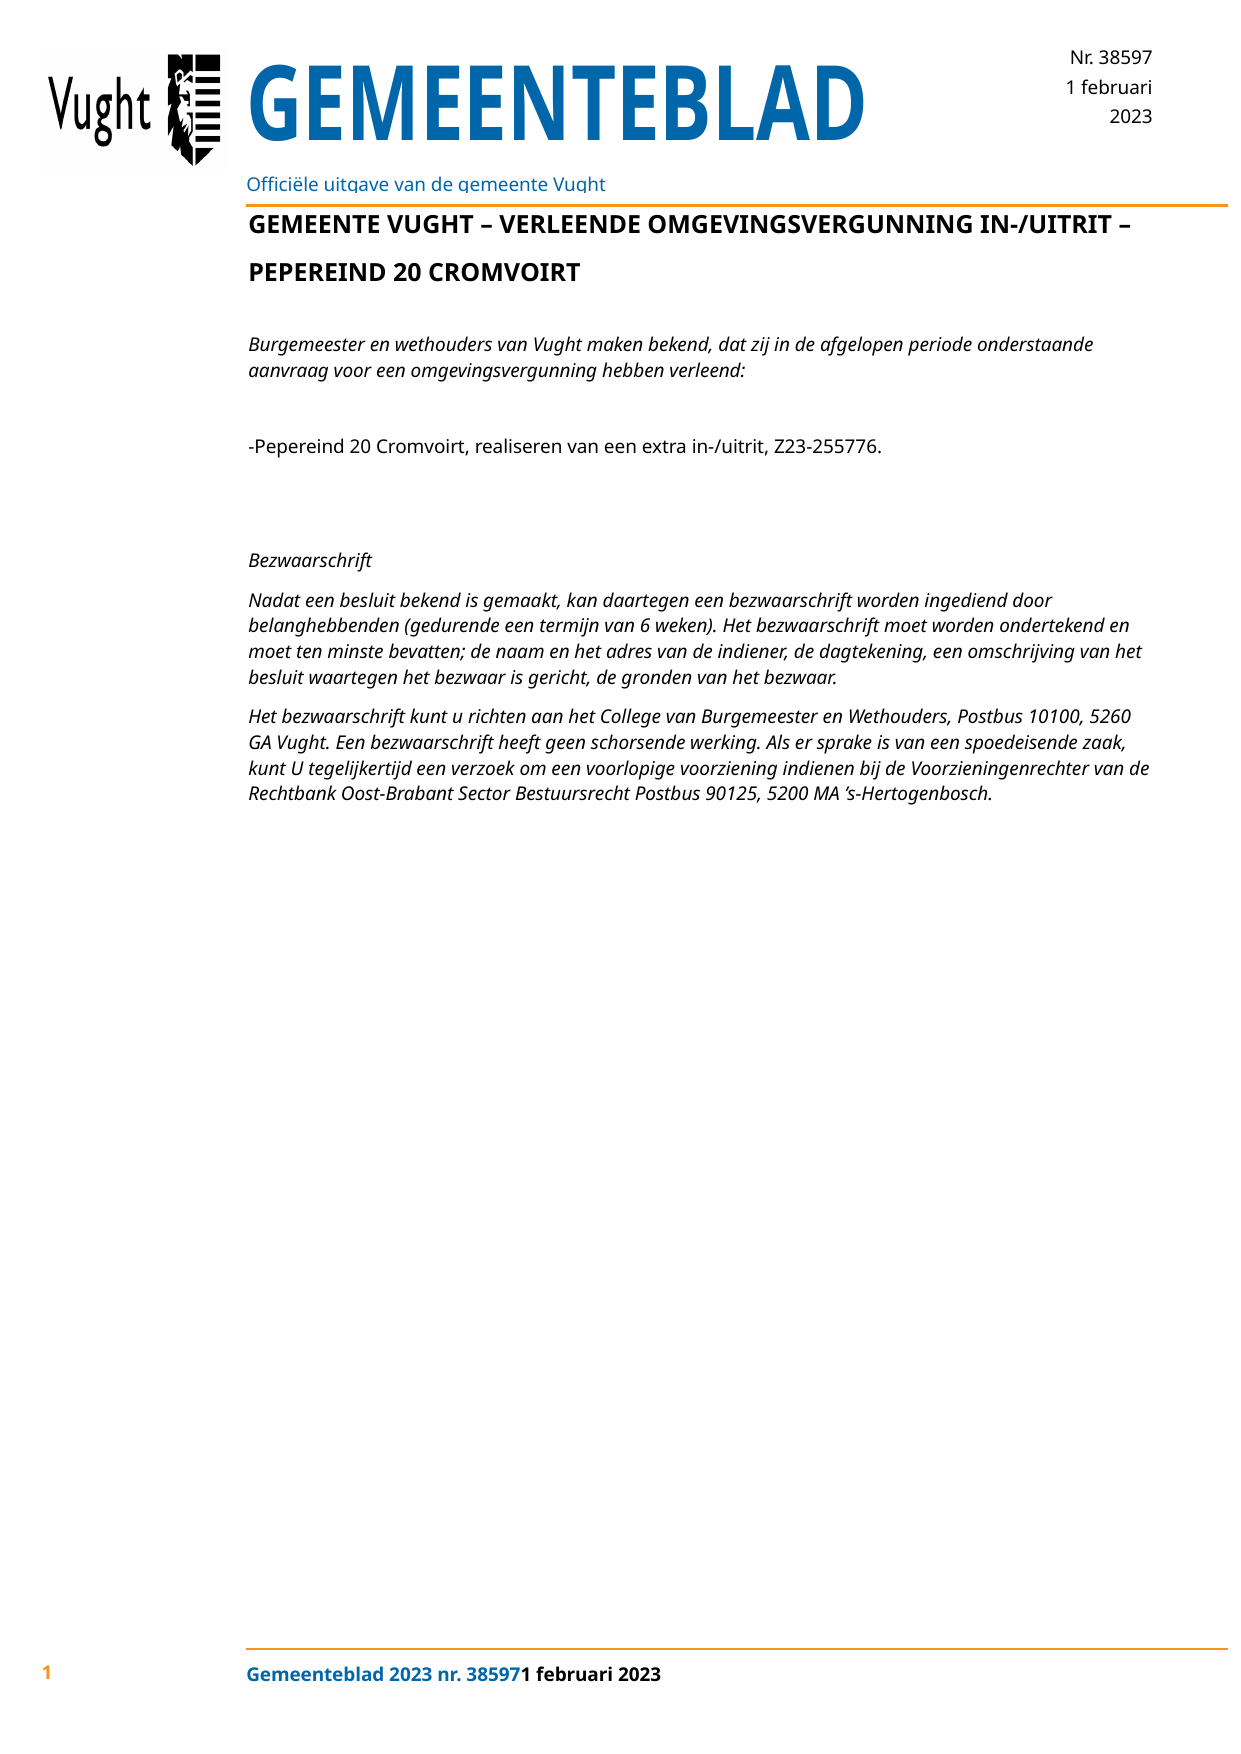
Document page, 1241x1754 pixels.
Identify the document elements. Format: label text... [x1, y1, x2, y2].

text Het bezwaarschrift kunt u richten aan het College van Burgemeester en Wethouders, Postbus 10100, 5260 GA Vught. Een bezwaarschrift heeft geen schorsende werking. Als er sprake is van een spoedeisende zaak, kunt U tegelijkertijd een verzoek om een voorlopige voorziening indienen bij de Voorzieningenrechter van de Rechtbank Oost-Brabant Sector Bestuursrecht Postbus 90125, 5200 MA ’s-Hertogenbosch. [248, 703, 1152, 806]
text Burgemeester en wethouders van Vught maken bekend, dat zij in de afgelopen periode onderstaande aanvraag voor een omgevingsvergunning hebben verleend: [248, 331, 1152, 383]
text Nadat een besluit bekend is gemaakt, kan daartegen een bezwaarschrift worden ingediend door belanghebbenden (gedurende een termijn van 6 weken). Het bezwaarschrift moet worden ondertekend en moet ten minste bevatten; de naam en het adres van de indiener, de dagtekening, een omschrijving van het besluit waartegen het bezwaar is gericht, de gronden van het bezwaar. [248, 587, 1152, 690]
text -Pepereind 20 Cromvoirt, realiseren van een extra in-/uitrit, Z23-255776. [248, 433, 1152, 459]
text Bezwaarschrift [248, 548, 1152, 573]
picture [41, 47, 231, 172]
text GEMEENTE VUGHT – VERLEENDE OMGEVINGSVERGUNNING IN-/UITRIT – PEPEREIND 20 CROMVOIRT [248, 207, 1152, 288]
